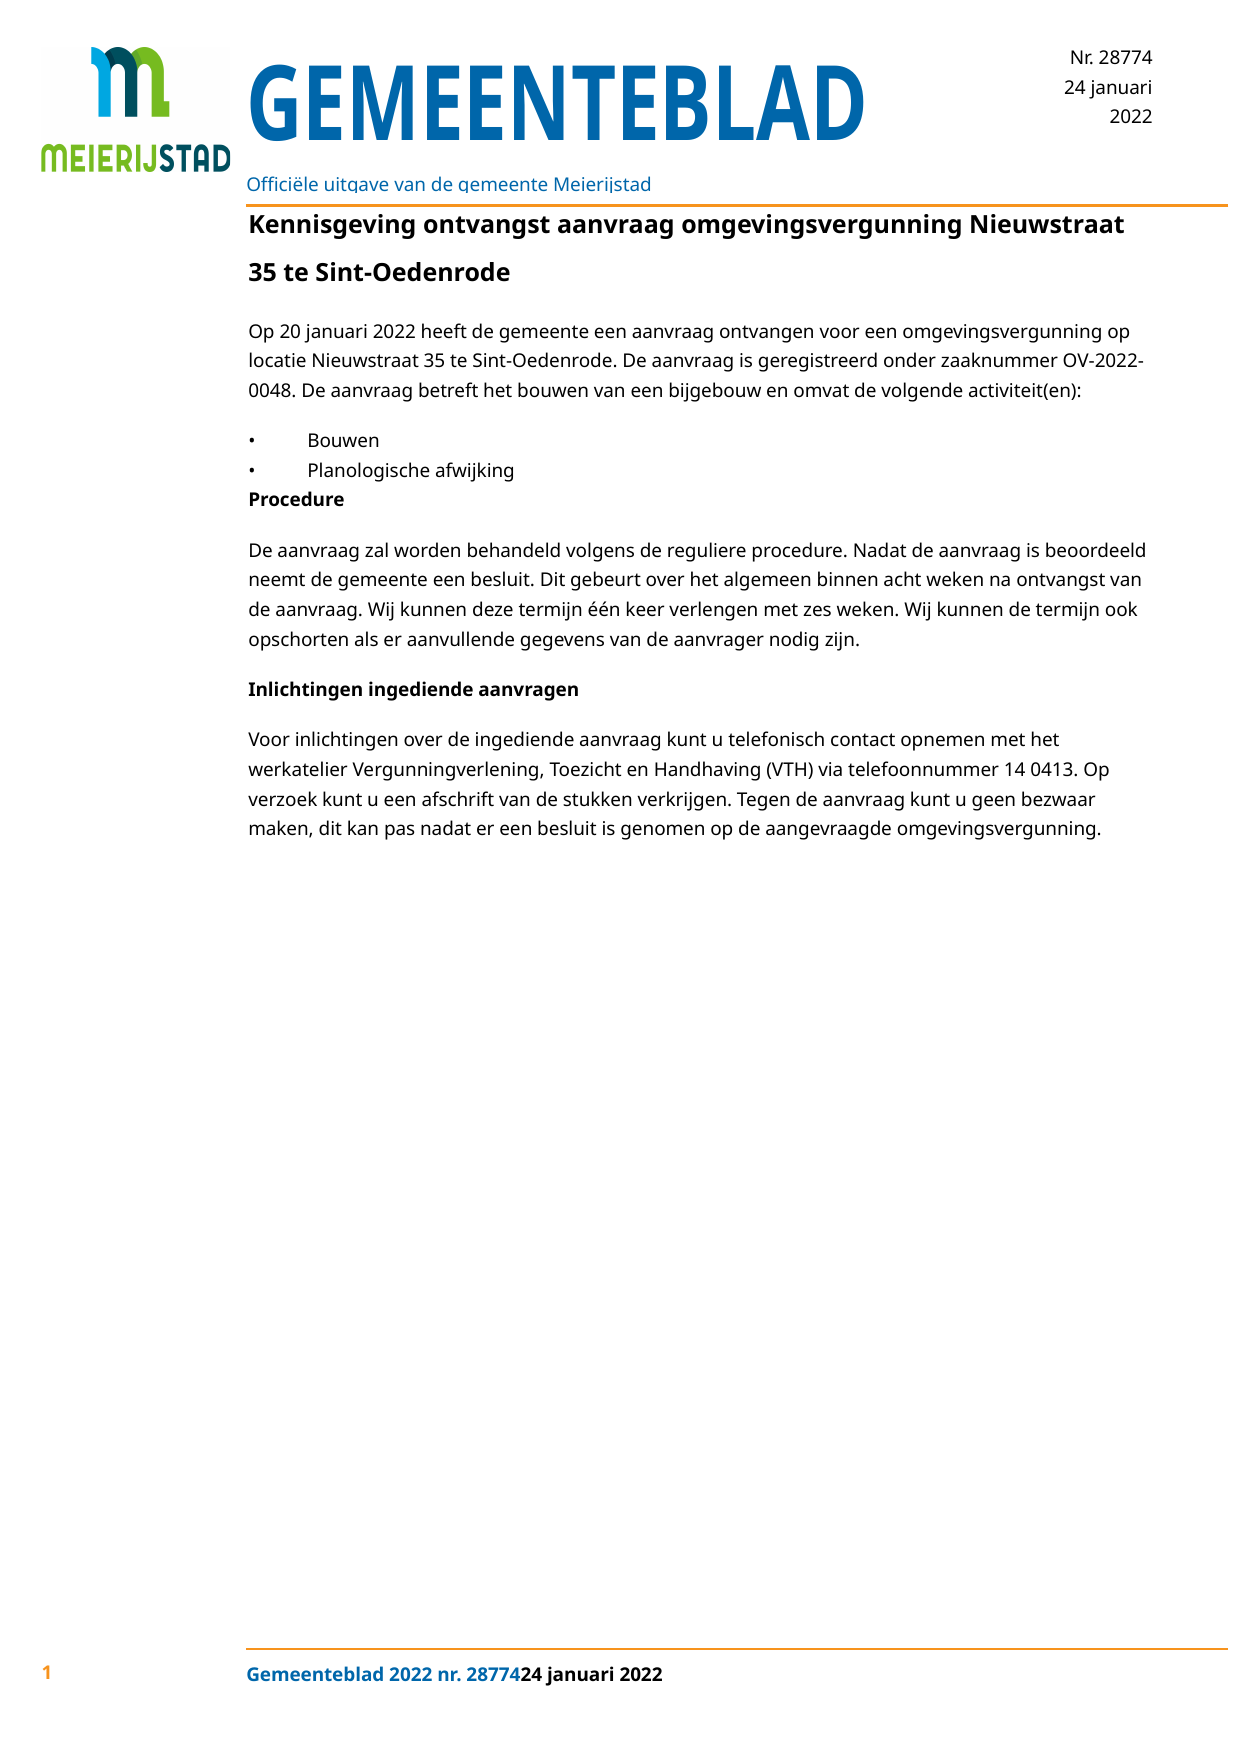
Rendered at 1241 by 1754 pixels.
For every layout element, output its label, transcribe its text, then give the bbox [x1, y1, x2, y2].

list Planologische afwijking [248, 457, 1152, 483]
text Procedure [248, 487, 1152, 512]
text Voor inlichtingen over de ingediende aanvraag kunt u telefonisch contact opnemen met het werkatelier Vergunningverlening, Toezicht en Handhaving (VTH) via telefoonnummer 14 0413. Op verzoek kunt u een afschrift van de stukken verkrijgen. Tegen de aanvraag kunt u geen bezwaar maken, dit kan pas nadat er een besluit is genomen op de aangevraagde omgevingsvergunning. [248, 727, 1152, 841]
text Op 20 januari 2022 heeft de gemeente een aanvraag ontvangen voor een omgevingsvergunning op locatie Nieuwstraat 35 te Sint-Oedenrode. De aanvraag is geregistreerd onder zaaknummer OV-2022-0048. De aanvraag betreft het bouwen van een bijgebouw en omvat de volgende activiteit(en): [248, 318, 1152, 403]
text Inlichtingen ingediende aanvragen [248, 676, 1152, 702]
picture [41, 47, 231, 172]
text De aanvraag zal worden behandeld volgens de reguliere procedure. Nadat de aanvraag is beoordeeld neemt de gemeente een besluit. Dit gebeurt over het algemeen binnen acht weken na ontvangst van de aanvraag. Wij kunnen deze termijn één keer verlengen met zes weken. Wij kunnen de termijn ook opschorten als er aanvullende gegevens van de aanvrager nodig zijn. [248, 537, 1152, 652]
list Bouwen [248, 427, 1152, 453]
text Kennisgeving ontvangst aanvraag omgevingsvergunning Nieuwstraat 35 te Sint-Oedenrode [248, 207, 1152, 288]
